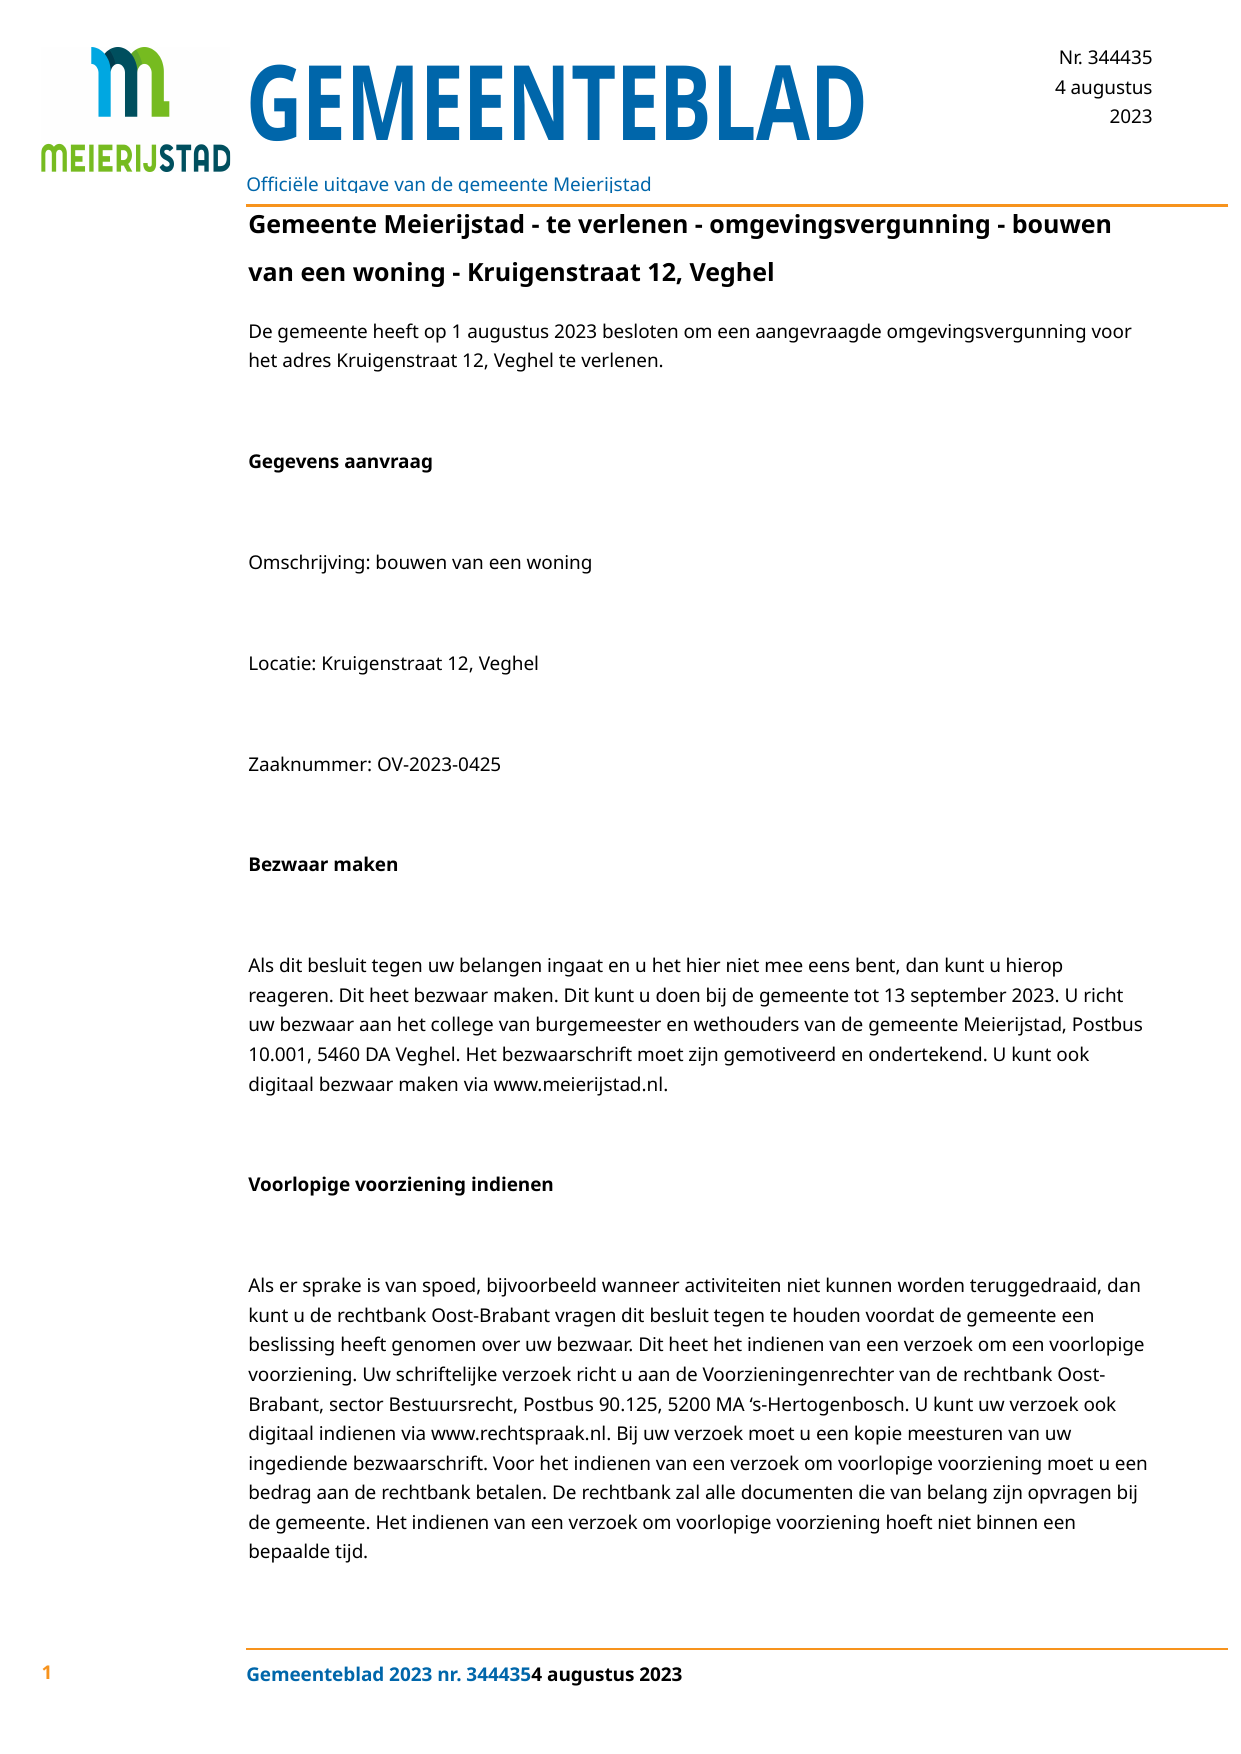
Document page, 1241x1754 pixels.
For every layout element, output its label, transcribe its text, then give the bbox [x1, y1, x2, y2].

text Bezwaar maken [248, 852, 1152, 877]
text Omschrijving: bouwen van een woning [248, 549, 1152, 575]
picture [41, 47, 231, 172]
text Gegevens aanvraag [248, 448, 1152, 474]
text Voorlopige voorziening indienen [248, 1172, 1152, 1197]
text Locatie: Kruigenstraat 12, Veghel [248, 650, 1152, 676]
text Als dit besluit tegen uw belangen ingaat en u het hier niet mee eens bent, dan kunt u hierop reageren. Dit heet bezwaar maken. Dit kunt u doen bij de gemeente tot 13 september 2023. U richt uw bezwaar aan het college van burgemeester en wethouders van de gemeente Meierijstad, Postbus 10.001, 5460 DA Veghel. Het bezwaarschrift moet zijn gemotiveerd en ondertekend. U kunt ook digitaal bezwaar maken via www.meierijstad.nl. [248, 952, 1152, 1097]
text Als er sprake is van spoed, bijvoorbeeld wanneer activiteiten niet kunnen worden teruggedraaid, dan kunt u de rechtbank Oost-Brabant vragen dit besluit tegen te houden voordat de gemeente een beslissing heeft genomen over uw bezwaar. Dit heet het indienen van een verzoek om een voorlopige voorziening. Uw schriftelijke verzoek richt u aan de Voorzieningenrechter van de rechtbank Oost-Brabant, sector Bestuursrecht, Postbus 90.125, 5200 MA ‘s-Hertogenbosch. U kunt uw verzoek ook digitaal indienen via www.rechtspraak.nl. Bij uw verzoek moet u een kopie meesturen van uw ingediende bezwaarschrift. Voor het indienen van een verzoek om voorlopige voorziening moet u een bedrag aan de rechtbank betalen. De rechtbank zal alle documenten die van belang zijn opvragen bij de gemeente. Het indienen van een verzoek om voorlopige voorziening hoeft niet binnen een bepaalde tijd. [248, 1272, 1152, 1564]
text Zaaknummer: OV-2023-0425 [248, 751, 1152, 777]
text Gemeente Meierijstad - te verlenen - omgevingsvergunning - bouwen van een woning - Kruigenstraat 12, Veghel [248, 207, 1152, 288]
text De gemeente heeft op 1 augustus 2023 besloten om een aangevraagde omgevingsvergunning voor het adres Kruigenstraat 12, Veghel te verlenen. [248, 318, 1152, 373]
